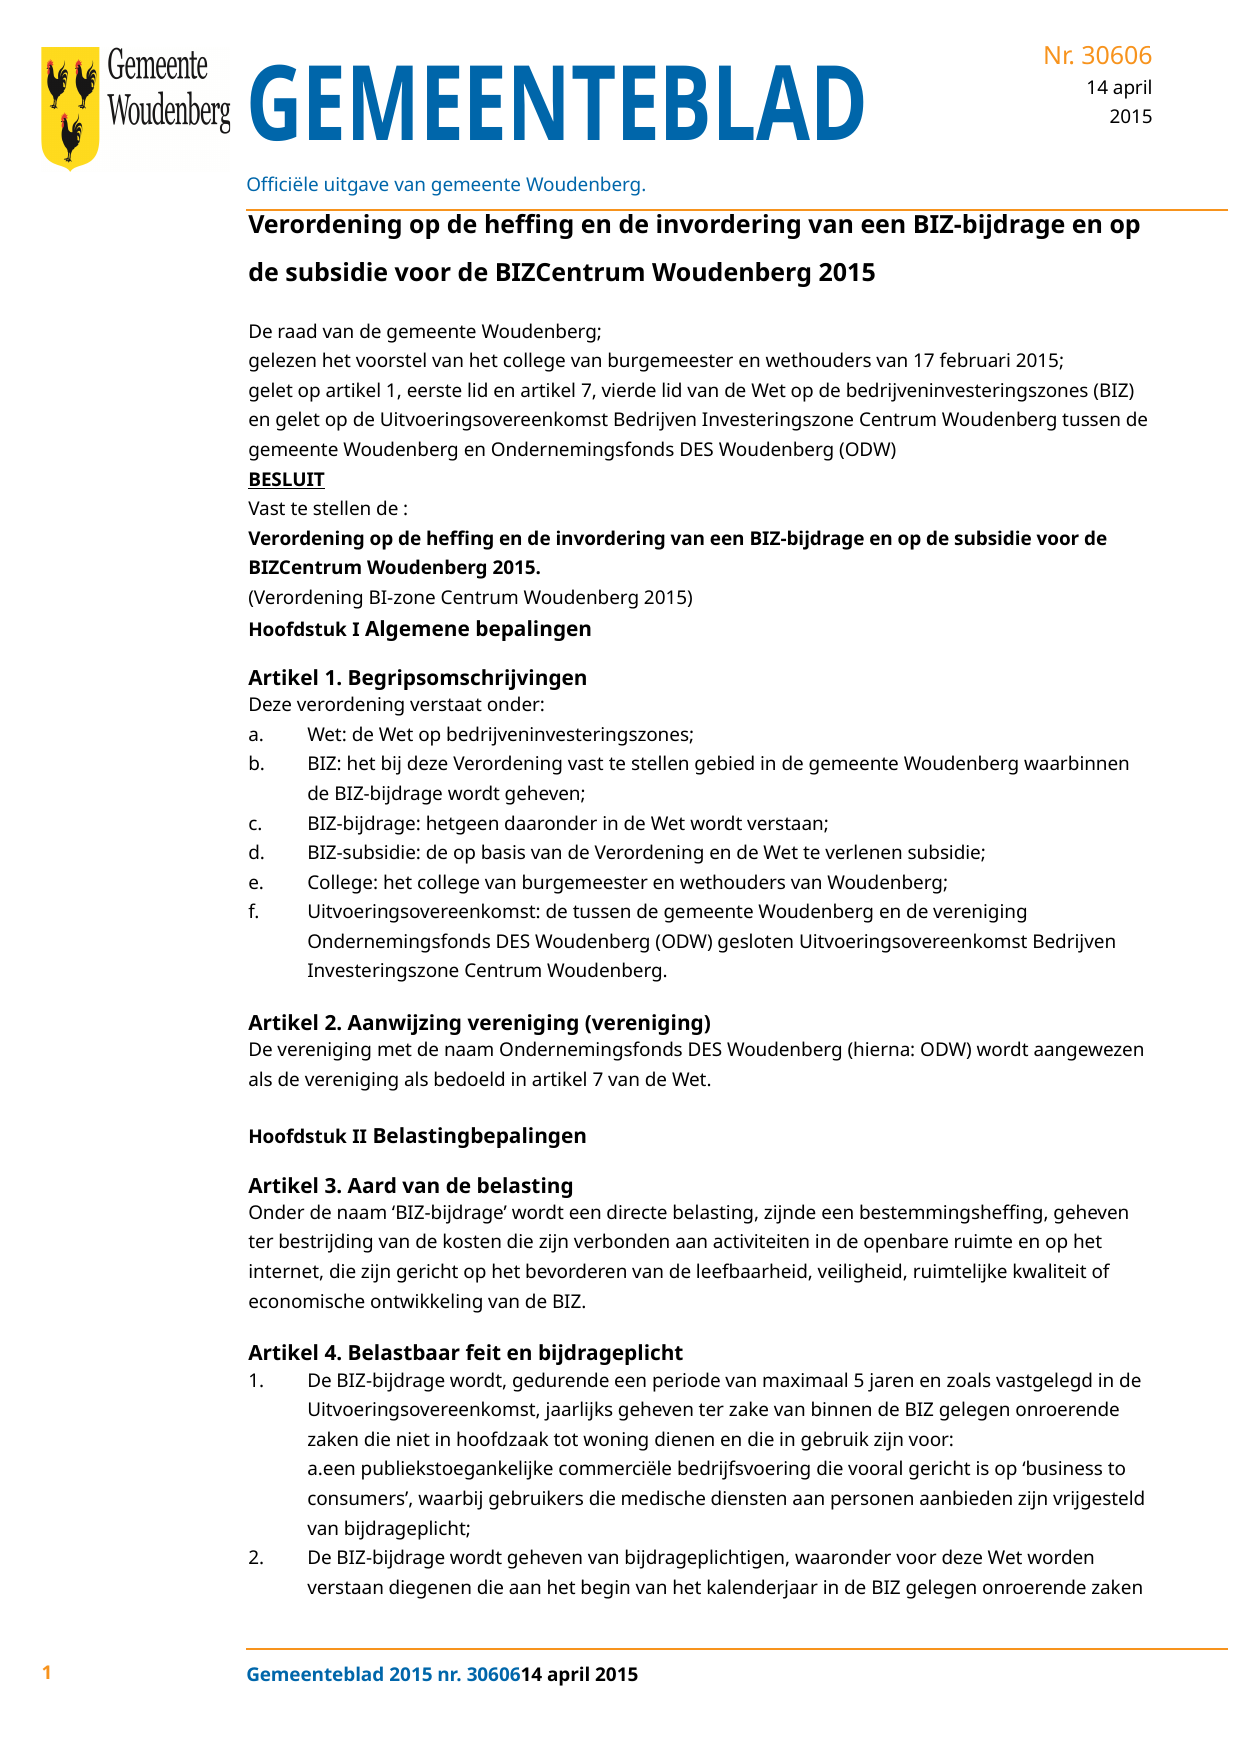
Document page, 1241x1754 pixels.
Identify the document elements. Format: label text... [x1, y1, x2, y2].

text Artikel 3. Aard van de belasting [248, 1171, 1152, 1199]
list De BIZ-bijdrage wordt geheven van bijdrageplichtigen, waaronder voor deze Wet worden verstaan diegenen die aan het begin van het kalenderjaar in de BIZ gelegen onroerende zaken [248, 1544, 1152, 1599]
text Deze verordening verstaat onder: [248, 691, 1152, 717]
list De BIZ-bijdrage wordt, gedurende een periode van maximaal 5 jaren en zoals vastgelegd in de Uitvoeringsovereenkomst, jaarlijks geheven ter zake van binnen de BIZ gelegen onroerende zaken die niet in hoofdzaak tot woning dienen en die in gebruik zijn voor: [248, 1367, 1152, 1452]
text Vast te stellen de : [248, 495, 1152, 521]
list a.een publiekstoegankelijke commerciële bedrijfsvoering die vooral gericht is op ‘business to consumers’, waarbij gebruikers die medische diensten aan personen aanbieden zijn vrijgesteld van bijdrageplicht; [248, 1456, 1152, 1540]
text Hoofdstuk II Belastingbepalingen [248, 1121, 1152, 1150]
text Artikel 1. Begripsomschrijvingen [248, 663, 1152, 691]
text Hoofdstuk I Algemene bepalingen [248, 614, 1152, 642]
text (Verordening BI-zone Centrum Woudenberg 2015) [248, 584, 1152, 610]
text Verordening op de heffing en de invordering van een BIZ-bijdrage en op de subsidie voor de BIZCentrum Woudenberg 2015 [248, 211, 1152, 288]
text Artikel 2. Aanwijzing vereniging (vereniging) [248, 1008, 1152, 1037]
list BIZ-bijdrage: hetgeen daaronder in de Wet wordt verstaan; [248, 810, 1152, 836]
text Artikel 4. Belastbaar feit en bijdrageplicht [248, 1338, 1152, 1367]
list College: het college van burgemeester en wethouders van Woudenberg; [248, 869, 1152, 895]
text gelet op artikel 1, eerste lid en artikel 7, vierde lid van de Wet op de bedrijveninvesteringszones (BIZ) en gelet op de Uitvoeringsovereenkomst Bedrijven Investeringszone Centrum Woudenberg tussen de gemeente Woudenberg en Ondernemingsfonds DES Woudenberg (ODW) [248, 377, 1152, 462]
text Onder de naam ‘BIZ-bijdrage’ wordt een directe belasting, zijnde een bestemmingsheffing, geheven ter bestrijding van de kosten die zijn verbonden aan activiteiten in de openbare ruimte en op het internet, die zijn gericht op het bevorderen van de leefbaarheid, veiligheid, ruimtelijke kwaliteit of economische ontwikkeling van de BIZ. [248, 1199, 1152, 1314]
list BIZ: het bij deze Verordening vast te stellen gebied in de gemeente Woudenberg waarbinnen de BIZ-bijdrage wordt geheven; [248, 751, 1152, 806]
list BIZ-subsidie: de op basis van de Verordening en de Wet te verlenen subsidie; [248, 839, 1152, 865]
text gelezen het voorstel van het college van burgemeester en wethouders van 17 februari 2015; [248, 347, 1152, 373]
text De raad van de gemeente Woudenberg; [248, 318, 1152, 344]
text Verordening op de heffing en de invordering van een BIZ-bijdrage en op de subsidie voor de BIZCentrum Woudenberg 2015. [248, 525, 1152, 580]
list Wet: de Wet op bedrijveninvesteringszones; [248, 721, 1152, 747]
text BESLUIT [248, 466, 1152, 492]
list Uitvoeringsovereenkomst: de tussen de gemeente Woudenberg en de vereniging Ondernemingsfonds DES Woudenberg (ODW) gesloten Uitvoeringsovereenkomst Bedrijven Investeringszone Centrum Woudenberg. [248, 898, 1152, 983]
picture [41, 47, 231, 172]
text De vereniging met de naam Ondernemingsfonds DES Woudenberg (hierna: ODW) wordt aangewezen als de vereniging als bedoeld in artikel 7 van de Wet. [248, 1037, 1152, 1092]
